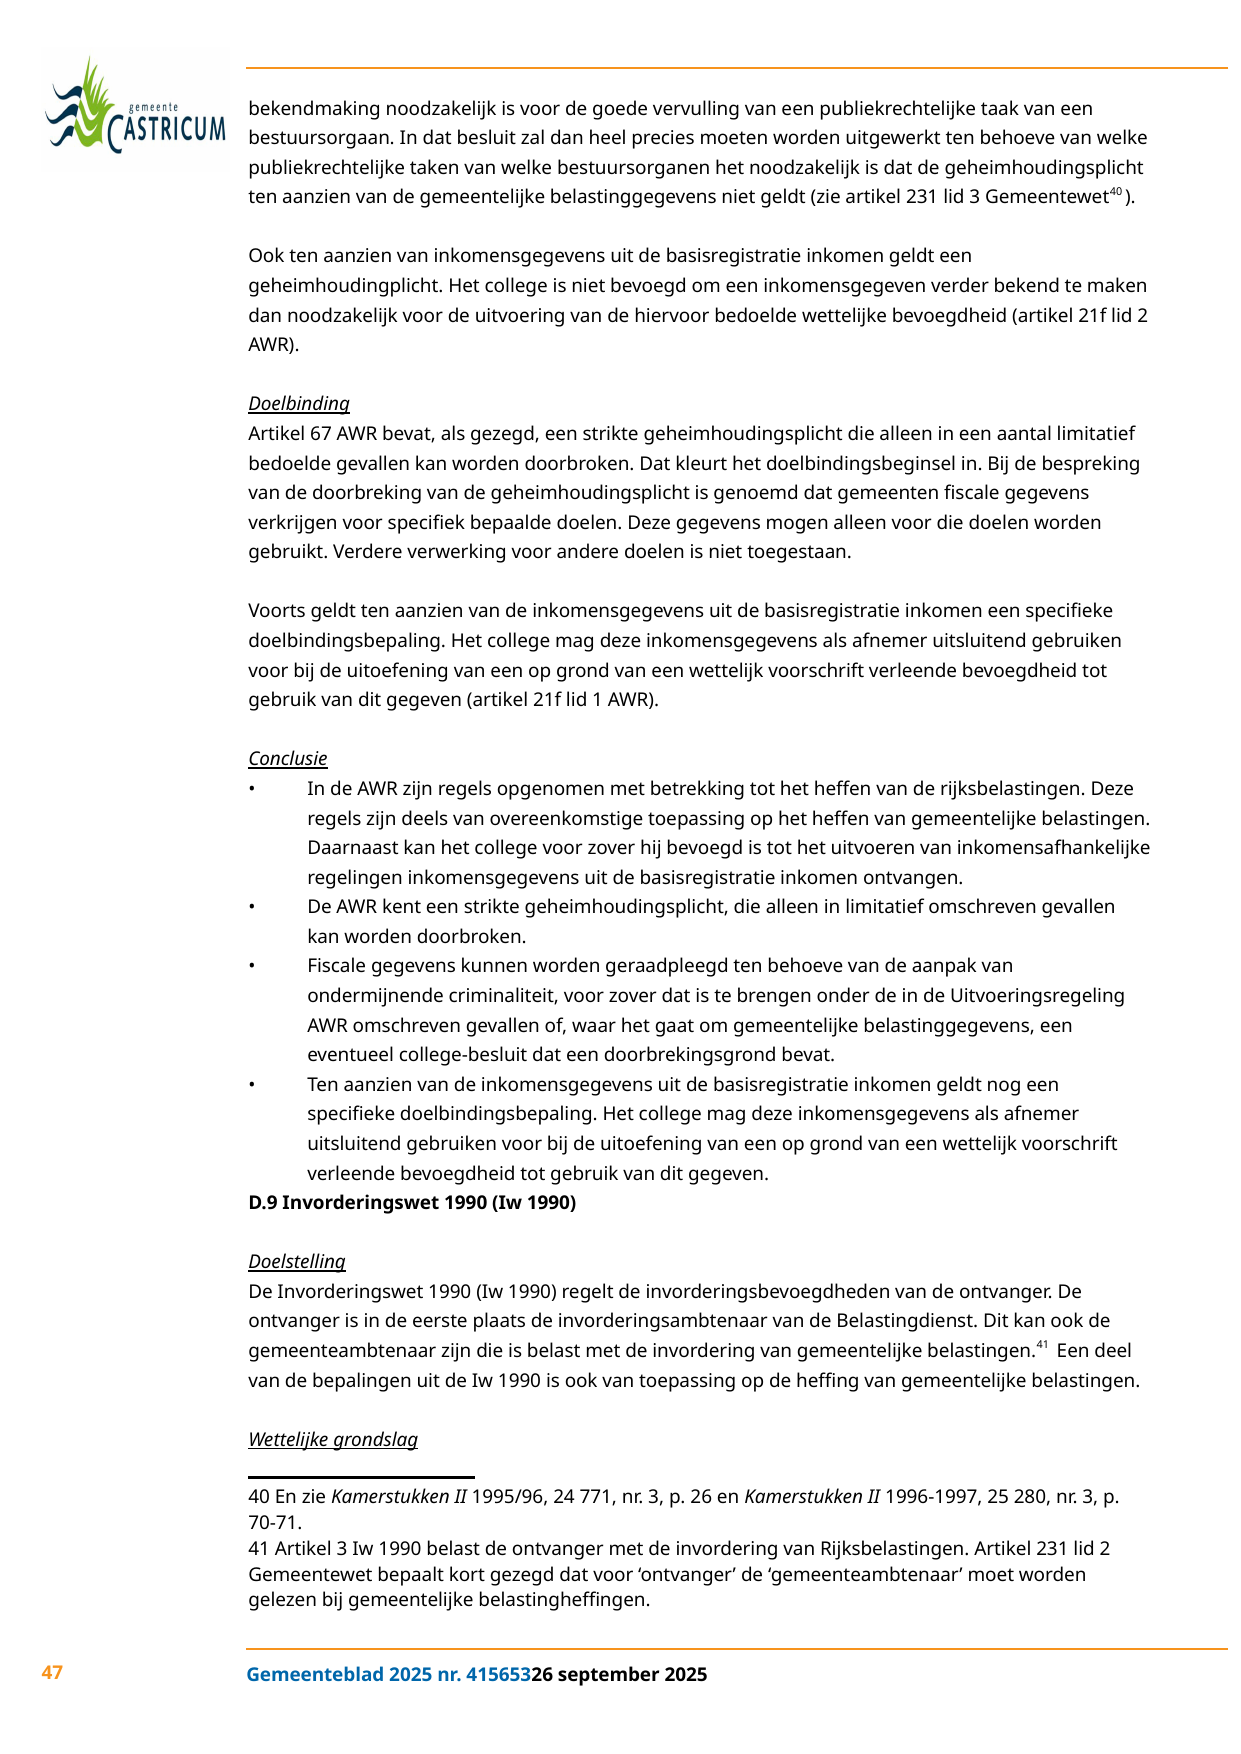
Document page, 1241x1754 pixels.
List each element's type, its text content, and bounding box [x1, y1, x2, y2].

text Ook ten aanzien van inkomensgegevens uit de basisregistratie inkomen geldt een geheimhoudingplicht. Het college is niet bevoegd om een inkomensgegeven verder bekend te maken dan noodzakelijk voor de uitvoering van de hiervoor bedoelde wettelijke bevoegdheid (artikel 21f lid 2 AWR). [248, 243, 1152, 357]
text Artikel 67 AWR bevat, als gezegd, een strikte geheimhoudingsplicht die alleen in een aantal limitatief bedoelde gevallen kan worden doorbroken. Dat kleurt het doelbindingsbeginsel in. Bij de bespreking van de doorbreking van de geheimhoudingsplicht is genoemd dat gemeenten fiscale gegevens verkrijgen voor specifiek bepaalde doelen. Deze gegevens mogen alleen voor die doelen worden gebruikt. Verdere verwerking voor andere doelen is niet toegestaan. [248, 420, 1152, 564]
text Wettelijke grondslag [248, 1426, 1152, 1452]
text Artikel 3 Iw 1990 belast de ontvanger met de invordering van Rijksbelastingen. Artikel 231 lid 2 Gemeentewet bepaalt kort gezegd dat voor ‘ontvanger’ de ‘gemeenteambtenaar’ moet worden gelezen bij gemeentelijke belastingheffingen. [248, 1535, 1152, 1612]
list De AWR kent een strikte geheimhoudingsplicht, die alleen in limitatief omschreven gevallen kan worden doorbroken. [248, 893, 1152, 949]
list In de AWR zijn regels opgenomen met betrekking tot het heffen van de rijksbelastingen. Deze regels zijn deels van overeenkomstige toepassing op het heffen van gemeentelijke belastingen. Daarnaast kan het college voor zover hij bevoegd is tot het uitvoeren van inkomensafhankelijke regelingen inkomensgegevens uit de basisregistratie inkomen ontvangen. [248, 775, 1152, 890]
text Conclusie [248, 746, 1152, 771]
text Doelbinding [248, 391, 1152, 416]
list Ten aanzien van de inkomensgegevens uit de basisregistratie inkomen geldt nog een specifieke doelbindingsbepaling. Het college mag deze inkomensgegevens als afnemer uitsluitend gebruiken voor bij de uitoefening van een op grond van een wettelijk voorschrift verleende bevoegdheid tot gebruik van dit gegeven. [248, 1071, 1152, 1186]
text D.9 Invorderingswet 1990 (Iw 1990) [248, 1189, 1152, 1215]
text De Invorderingswet 1990 (Iw 1990) regelt de invorderingsbevoegdheden van de ontvanger. De ontvanger is in de eerste plaats de invorderingsambtenaar van de Belastingdienst. Dit kan ook de gemeenteambtenaar zijn die is belast met de invordering van gemeentelijke belastingen. Een deel van de bepalingen uit de Iw 1990 is ook van toepassing op de heffing van gemeentelijke belastingen. [248, 1278, 1152, 1393]
text Voorts geldt ten aanzien van de inkomensgegevens uit de basisregistratie inkomen een specifieke doelbindingsbepaling. Het college mag deze inkomensgegevens als afnemer uitsluitend gebruiken voor bij de uitoefening van een op grond van een wettelijk voorschrift verleende bevoegdheid tot gebruik van dit gegeven (artikel 21f lid 1 AWR). [248, 598, 1152, 712]
list Fiscale gegevens kunnen worden geraadpleegd ten behoeve van de aanpak van ondermijnende criminaliteit, voor zover dat is te brengen onder de in de Uitvoeringsregeling AWR omschreven gevallen of, waar het gaat om gemeentelijke belastinggegevens, een eventueel college-besluit dat een doorbrekingsgrond bevat. [248, 953, 1152, 1067]
text bekendmaking noodzakelijk is voor de goede vervulling van een publiekrechtelijke taak van een bestuursorgaan. In dat besluit zal dan heel precies moeten worden uitgewerkt ten behoeve van welke publiekrechtelijke taken van welke bestuursorganen het noodzakelijk is dat de geheimhoudingsplicht ten aanzien van de gemeentelijke belastinggegevens niet geldt (zie artikel 231 lid 3 Gemeentewet). [248, 95, 1152, 209]
picture [41, 47, 231, 172]
text Doelstelling [248, 1248, 1152, 1274]
text En zie Kamerstukken II 1995/96, 24 771, nr. 3, p. 26 en Kamerstukken II 1996-1997, 25 280, nr. 3, p. 70-71. [248, 1483, 1152, 1535]
